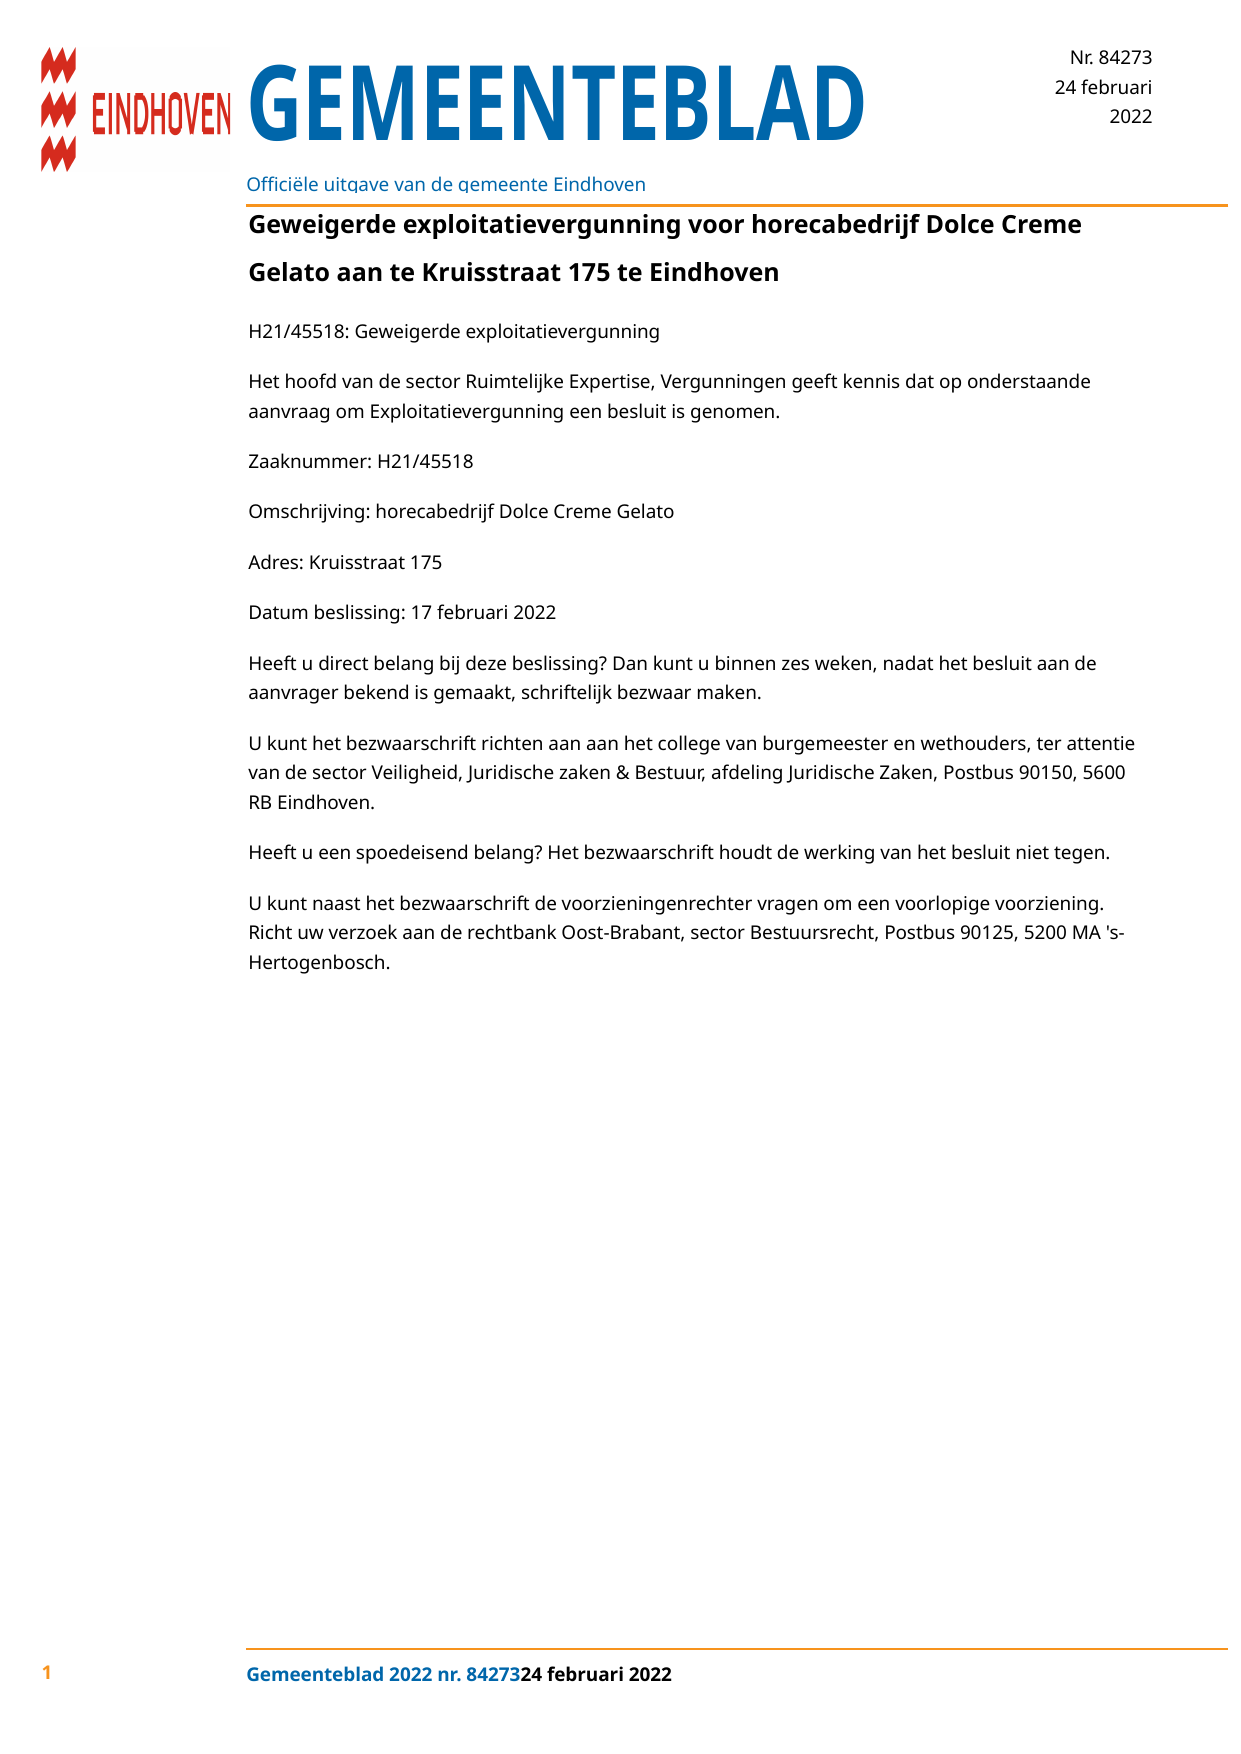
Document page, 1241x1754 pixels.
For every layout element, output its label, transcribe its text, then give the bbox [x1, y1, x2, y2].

text Zaaknummer: H21/45518 [248, 448, 1152, 474]
text Heeft u een spoedeisend belang? Het bezwaarschrift houdt de werking van het besluit niet tegen. [248, 839, 1152, 865]
text U kunt het bezwaarschrift richten aan aan het college van burgemeester en wethouders, ter attentie van de sector Veiligheid, Juridische zaken & Bestuur, afdeling Juridische Zaken, Postbus 90150, 5600 RB Eindhoven. [248, 730, 1152, 815]
text Het hoofd van de sector Ruimtelijke Expertise, Vergunningen geeft kennis dat op onderstaande aanvraag om Exploitatievergunning een besluit is genomen. [248, 368, 1152, 424]
text Adres: Kruisstraat 175 [248, 549, 1152, 575]
text H21/45518: Geweigerde exploitatievergunning [248, 318, 1152, 344]
text Heeft u direct belang bij deze beslissing? Dan kunt u binnen zes weken, nadat het besluit aan de aanvrager bekend is gemaakt, schriftelijk bezwaar maken. [248, 650, 1152, 705]
text Omschrijving: horecabedrijf Dolce Creme Gelato [248, 499, 1152, 524]
text Geweigerde exploitatievergunning voor horecabedrijf Dolce Creme Gelato aan te Kruisstraat 175 te Eindhoven [248, 207, 1152, 288]
text Datum beslissing: 17 februari 2022 [248, 599, 1152, 625]
picture [41, 47, 231, 172]
text U kunt naast het bezwaarschrift de voorzieningenrechter vragen om een voorlopige voorziening. Richt uw verzoek aan de rechtbank Oost-Brabant, sector Bestuursrecht, Postbus 90125, 5200 MA 's-Hertogenbosch. [248, 890, 1152, 975]
